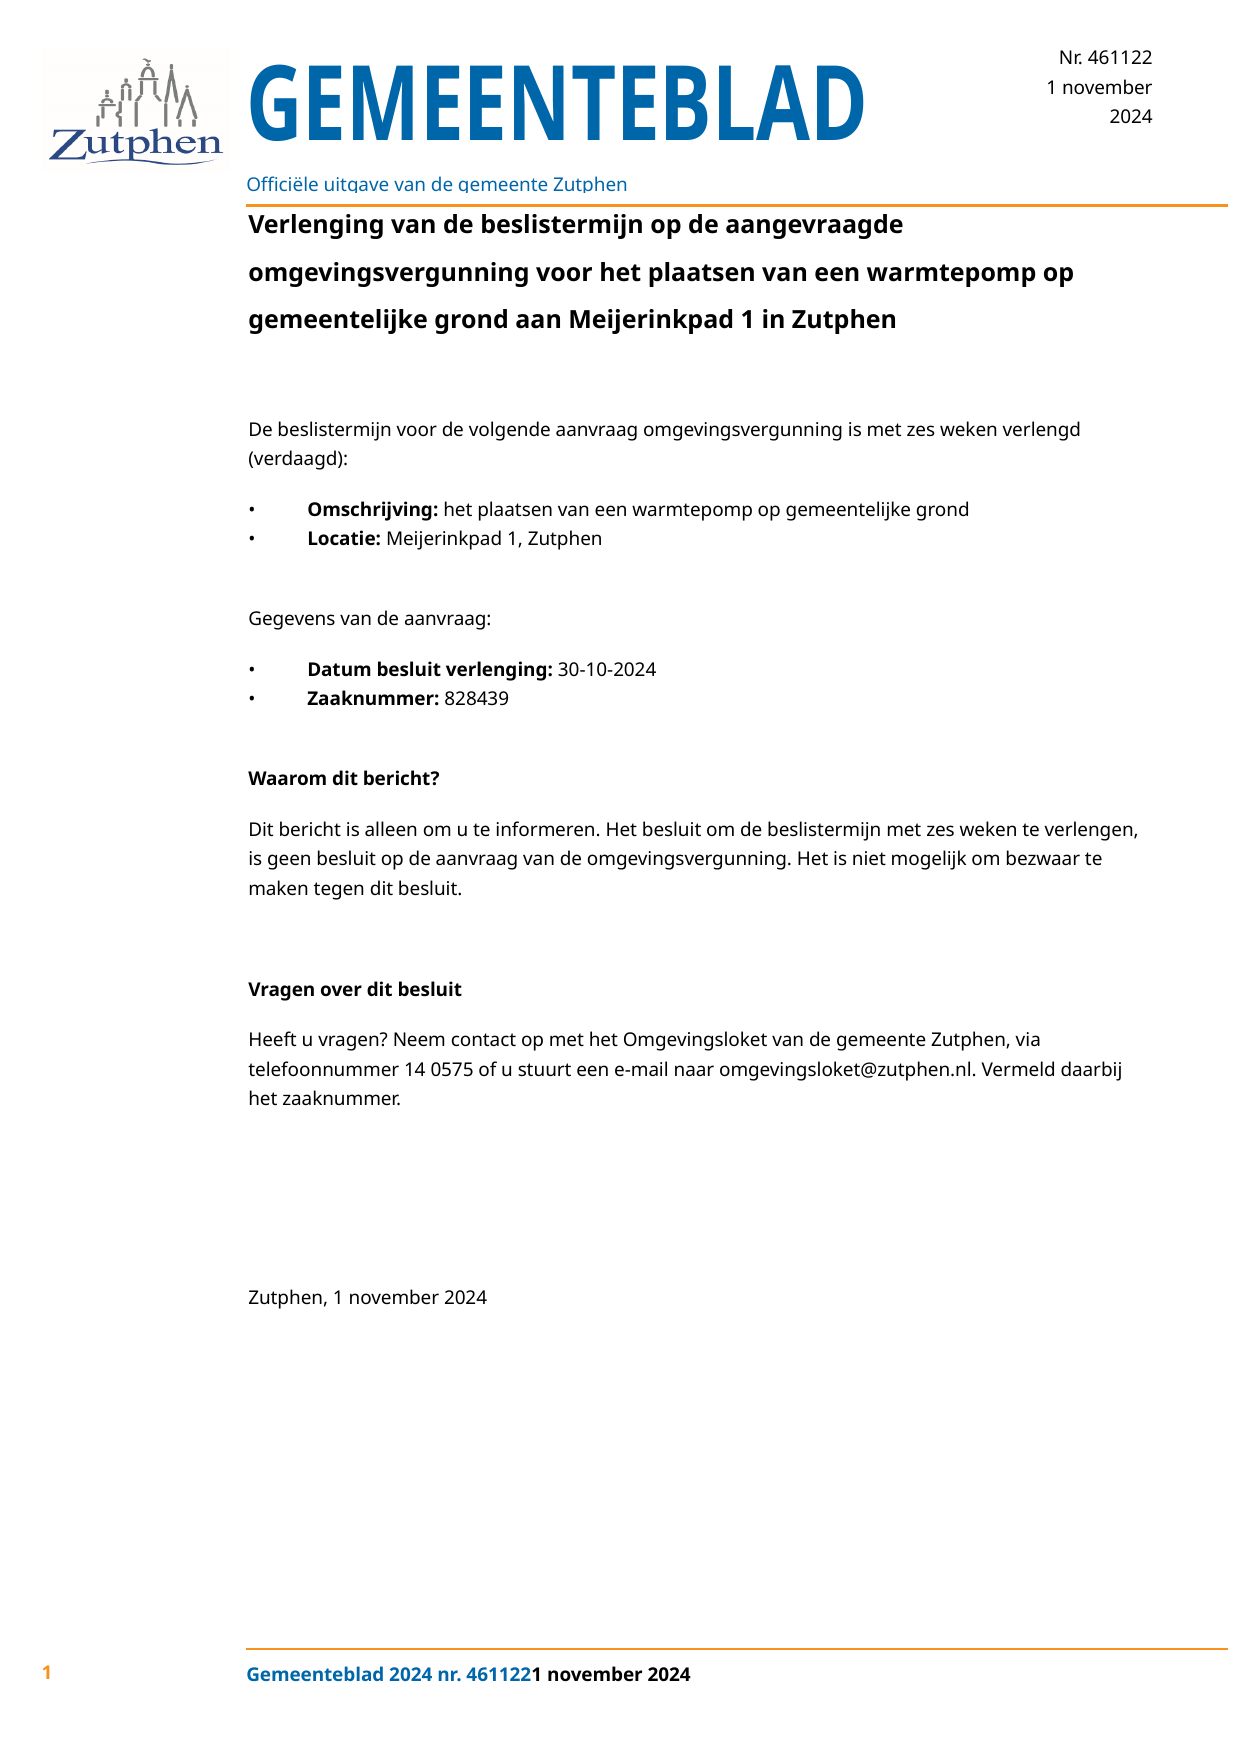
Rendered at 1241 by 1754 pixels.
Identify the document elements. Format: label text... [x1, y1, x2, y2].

text Vragen over dit besluit [248, 976, 1152, 1002]
text Verlenging van de beslistermijn op de aangevraagde omgevingsvergunning voor het plaatsen van een warmtepomp op gemeentelijke grond aan Meijerinkpad 1 in Zutphen [248, 207, 1152, 336]
text De beslistermijn voor de volgende aanvraag omgevingsvergunning is met zes weken verlengd (verdaagd): [248, 416, 1152, 471]
list Omschrijving: het plaatsen van een warmtepomp op gemeentelijke grond [248, 496, 1152, 522]
text Zutphen, 1 november 2024 [248, 1284, 1152, 1310]
list Zaaknummer: 828439 [248, 686, 1152, 711]
text Waarom dit bericht? [248, 766, 1152, 791]
text Dit bericht is alleen om u te informeren. Het besluit om de beslistermijn met zes weken te verlengen, is geen besluit op de aanvraag van de omgevingsvergunning. Het is niet mogelijk om bezwaar te maken tegen dit besluit. [248, 816, 1152, 901]
text Heeft u vragen? Neem contact op met het Omgevingsloket van de gemeente Zutphen, via telefoonnummer 14 0575 of u stuurt een e-mail naar omgevingsloket@zutphen.nl. Vermeld daarbij het zaaknummer. [248, 1026, 1152, 1111]
list Locatie: Meijerinkpad 1, Zutphen [248, 526, 1152, 551]
list Datum besluit verlenging: 30-10-2024 [248, 656, 1152, 682]
text Gegevens van de aanvraag: [248, 606, 1152, 631]
picture [41, 47, 231, 172]
